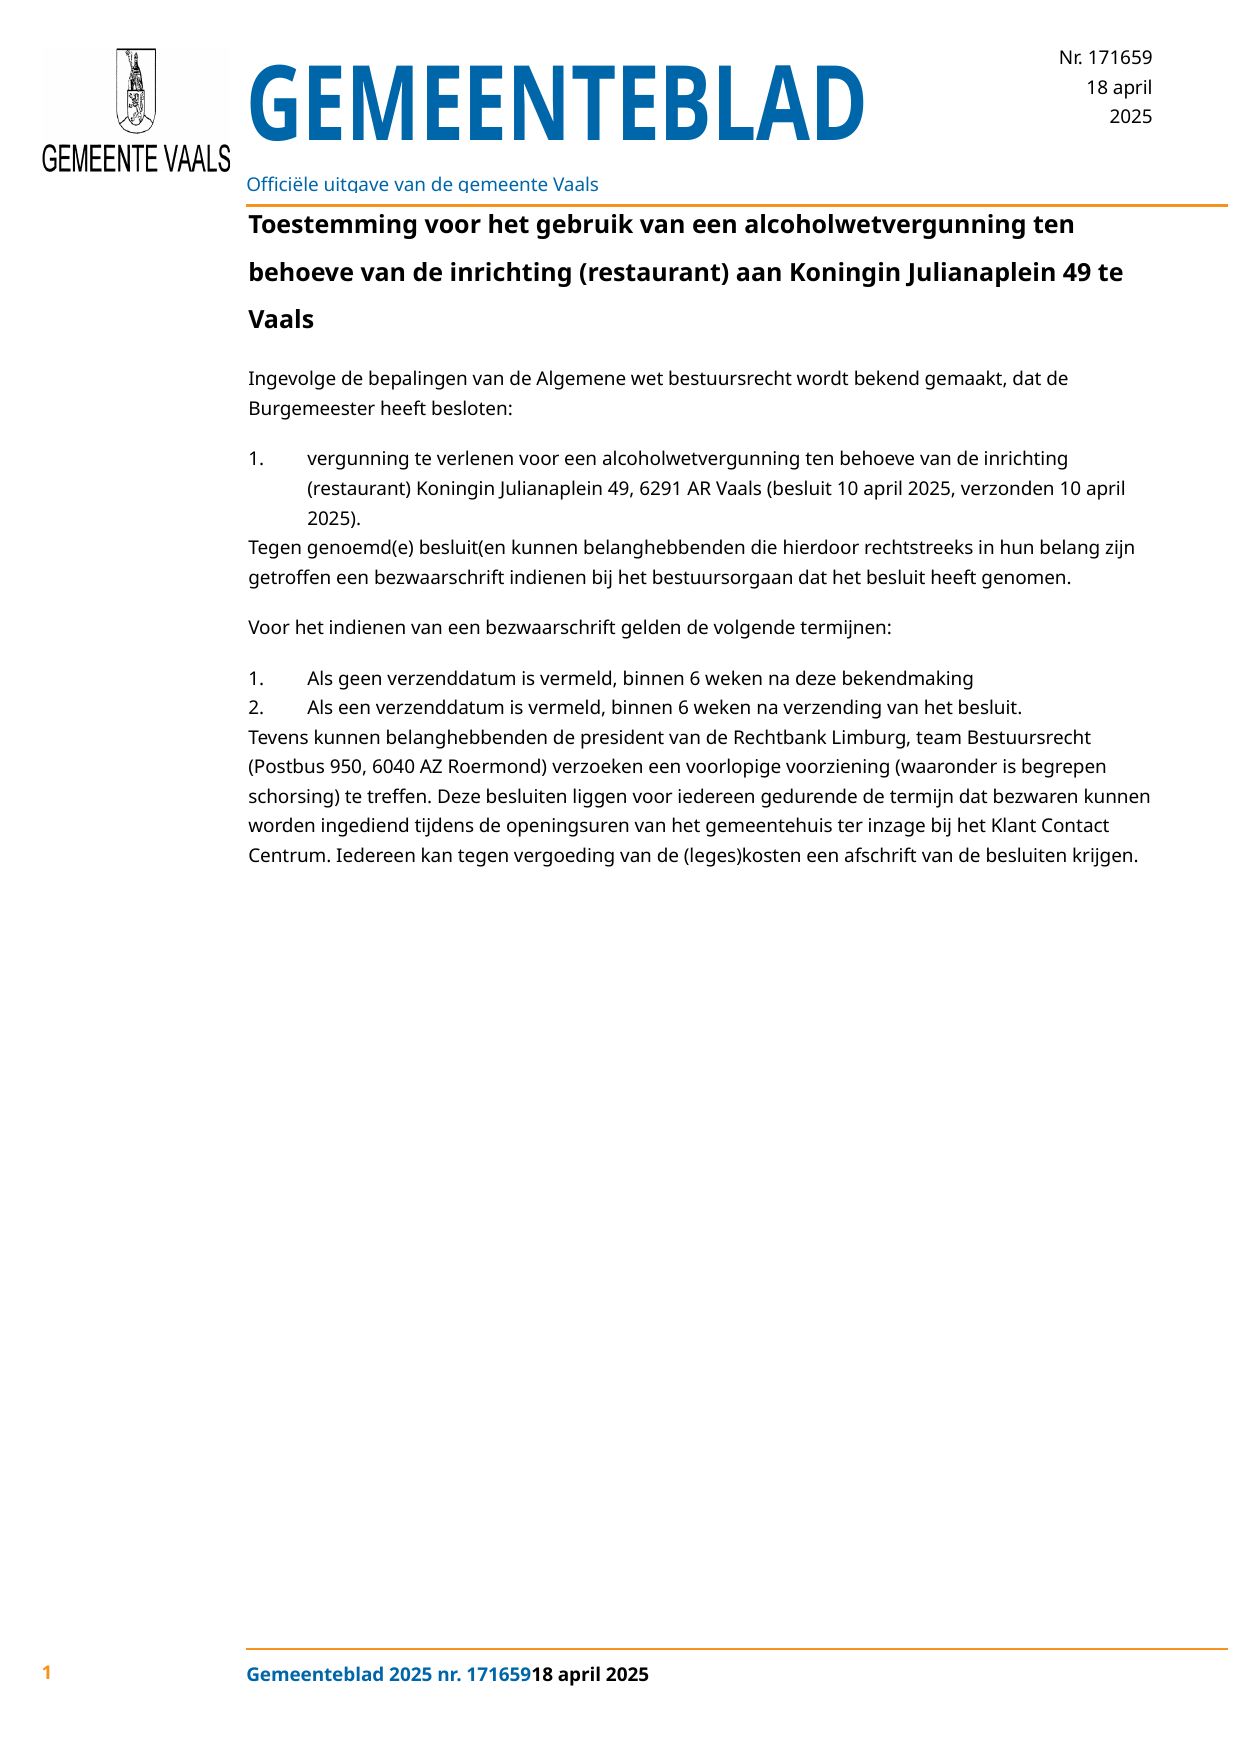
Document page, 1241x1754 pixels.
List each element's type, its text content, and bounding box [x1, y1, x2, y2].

picture [41, 47, 231, 172]
list vergunning te verlenen voor een alcoholwetvergunning ten behoeve van de inrichting (restaurant) Koningin Julianaplein 49, 6291 AR Vaals (besluit 10 april 2025, verzonden 10 april 2025). [248, 446, 1152, 530]
text Voor het indienen van een bezwaarschrift gelden de volgende termijnen: [248, 614, 1152, 640]
list Als geen verzenddatum is vermeld, binnen 6 weken na deze bekendmaking [248, 665, 1152, 690]
text Tegen genoemd(e) besluit(en kunnen belanghebbenden die hierdoor rechtstreeks in hun belang zijn getroffen een bezwaarschrift indienen bij het bestuursorgaan dat het besluit heeft genomen. [248, 534, 1152, 589]
text Tevens kunnen belanghebbenden de president van de Rechtbank Limburg, team Bestuursrecht (Postbus 950, 6040 AZ Roermond) verzoeken een voorlopige voorziening (waaronder is begrepen schorsing) te treffen. Deze besluiten liggen voor iedereen gedurende de termijn dat bezwaren kunnen worden ingediend tijdens de openingsuren van het gemeentehuis ter inzage bij het Klant Contact Centrum. Iedereen kan tegen vergoeding van de (leges)kosten een afschrift van de besluiten krijgen. [248, 724, 1152, 868]
text Toestemming voor het gebruik van een alcoholwetvergunning ten behoeve van de inrichting (restaurant) aan Koningin Julianaplein 49 te Vaals [248, 207, 1152, 336]
list Als een verzenddatum is vermeld, binnen 6 weken na verzending van het besluit. [248, 694, 1152, 720]
text Ingevolge de bepalingen van de Algemene wet bestuursrecht wordt bekend gemaakt, dat de Burgemeester heeft besloten: [248, 366, 1152, 421]
